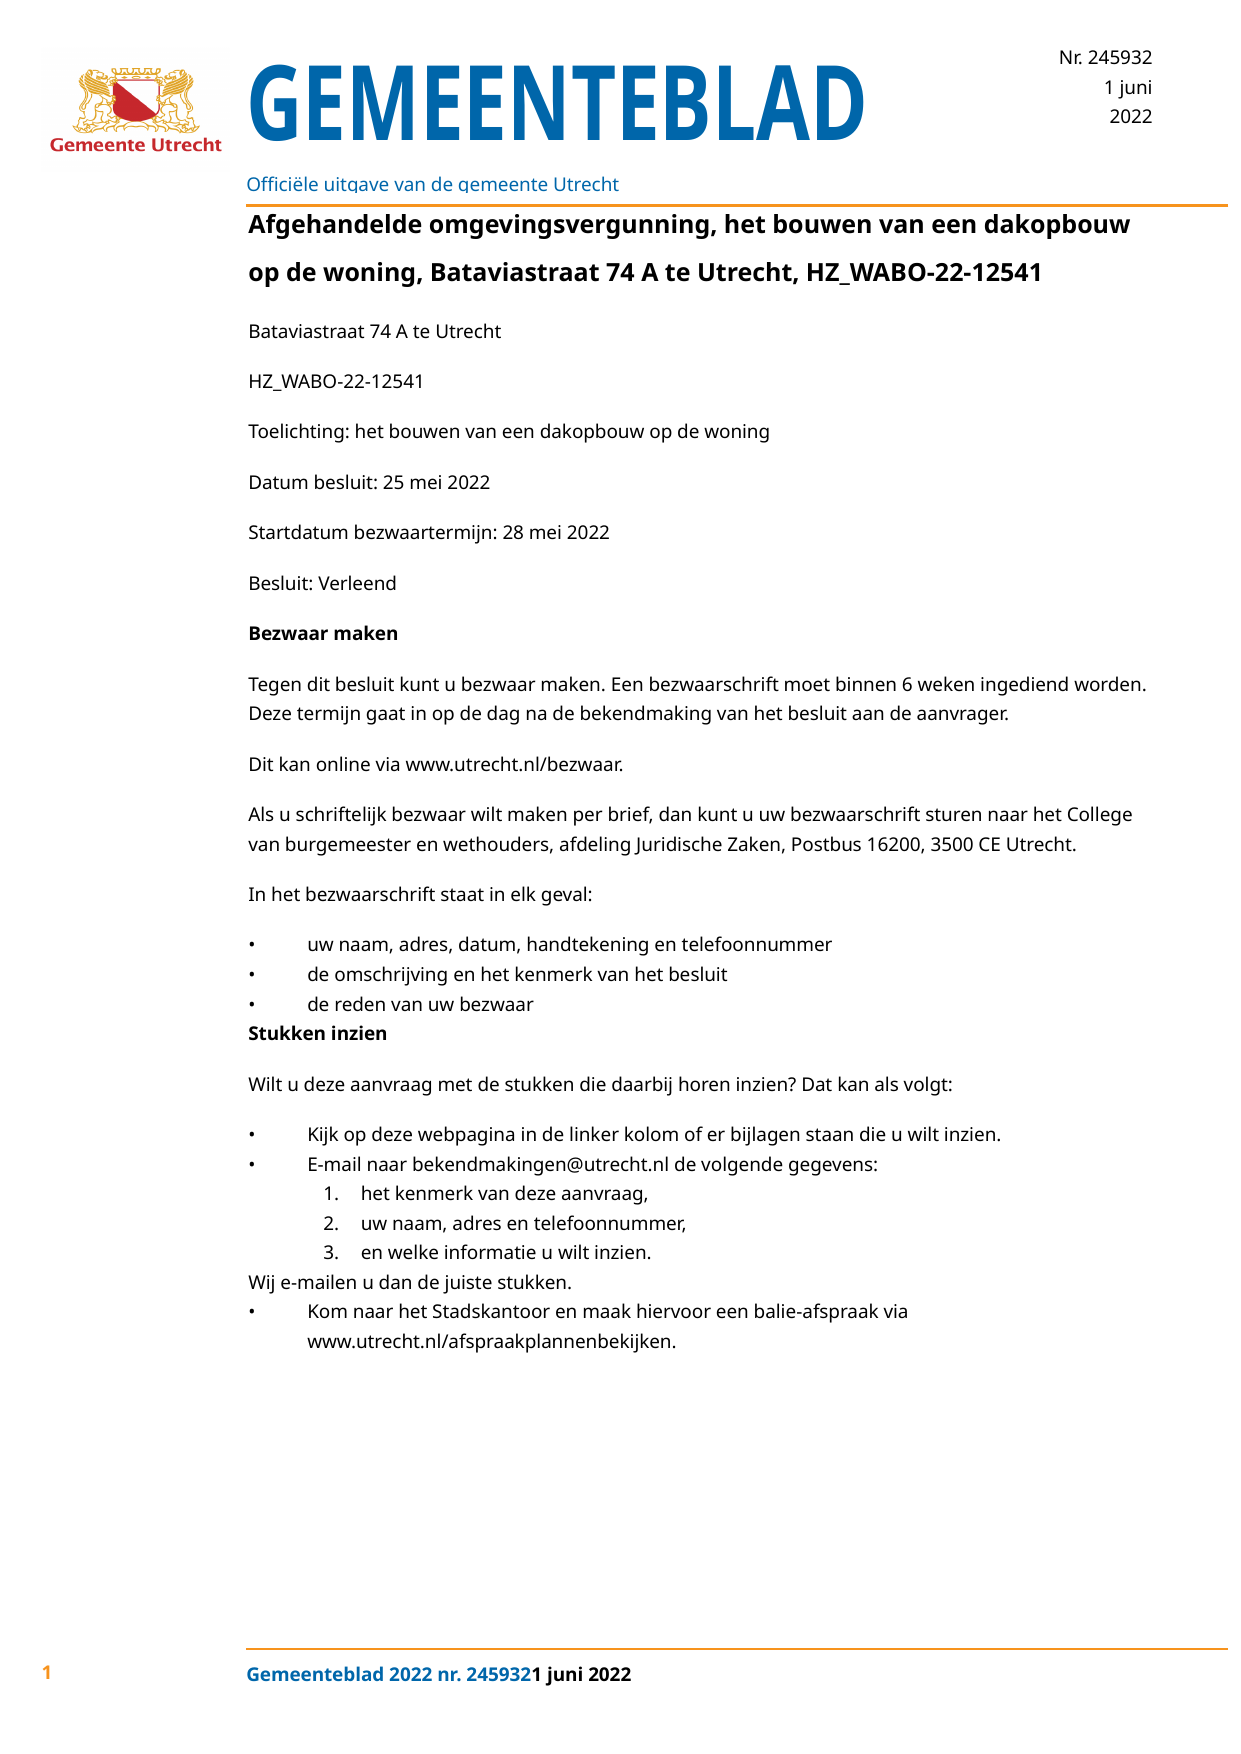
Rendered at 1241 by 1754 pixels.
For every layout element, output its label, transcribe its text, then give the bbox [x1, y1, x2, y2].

text Dit kan online via www.utrecht.nl/bezwaar. [248, 751, 1152, 777]
text HZ_WABO-22-12541 [248, 368, 1152, 394]
text In het bezwaarschrift staat in elk geval: [248, 881, 1152, 907]
text Startdatum bezwaartermijn: 28 mei 2022 [248, 519, 1152, 545]
list uw naam, adres en telefoonnummer, [323, 1210, 1152, 1236]
list E-mail naar bekendmakingen@utrecht.nl de volgende gegevens: [248, 1151, 1152, 1177]
text Toelichting: het bouwen van een dakopbouw op de woning [248, 419, 1152, 444]
text Afgehandelde omgevingsvergunning, het bouwen van een dakopbouw op de woning, Bataviastraat 74 A te Utrecht, HZ_WABO-22-12541 [248, 207, 1152, 288]
picture [41, 47, 231, 172]
text Wij e-mailen u dan de juiste stukken. [248, 1269, 1152, 1295]
list de omschrijving en het kenmerk van het besluit [248, 961, 1152, 987]
list Kijk op deze webpagina in de linker kolom of er bijlagen staan die u wilt inzien. [248, 1121, 1152, 1147]
text Stukken inzien [248, 1020, 1152, 1046]
text Datum besluit: 25 mei 2022 [248, 469, 1152, 495]
text Tegen dit besluit kunt u bezwaar maken. Een bezwaarschrift moet binnen 6 weken ingediend worden. Deze termijn gaat in op de dag na de bekendmaking van het besluit aan de aanvrager. [248, 671, 1152, 726]
text Als u schriftelijk bezwaar wilt maken per brief, dan kunt u uw bezwaarschrift sturen naar het College van burgemeester en wethouders, afdeling Juridische Zaken, Postbus 16200, 3500 CE Utrecht. [248, 801, 1152, 857]
text Wilt u deze aanvraag met de stukken die daarbij horen inzien? Dat kan als volgt: [248, 1071, 1152, 1097]
text Besluit: Verleend [248, 570, 1152, 596]
text Bezwaar maken [248, 620, 1152, 646]
list en welke informatie u wilt inzien. [323, 1239, 1152, 1265]
list uw naam, adres, datum, handtekening en telefoonnummer [248, 932, 1152, 957]
list het kenmerk van deze aanvraag, [323, 1180, 1152, 1206]
text Bataviastraat 74 A te Utrecht [248, 318, 1152, 344]
list de reden van uw bezwaar [248, 991, 1152, 1017]
list Kom naar het Stadskantoor en maak hiervoor een balie-afspraak via www.utrecht.nl/afspraakplannenbekijken. [248, 1299, 1152, 1354]
